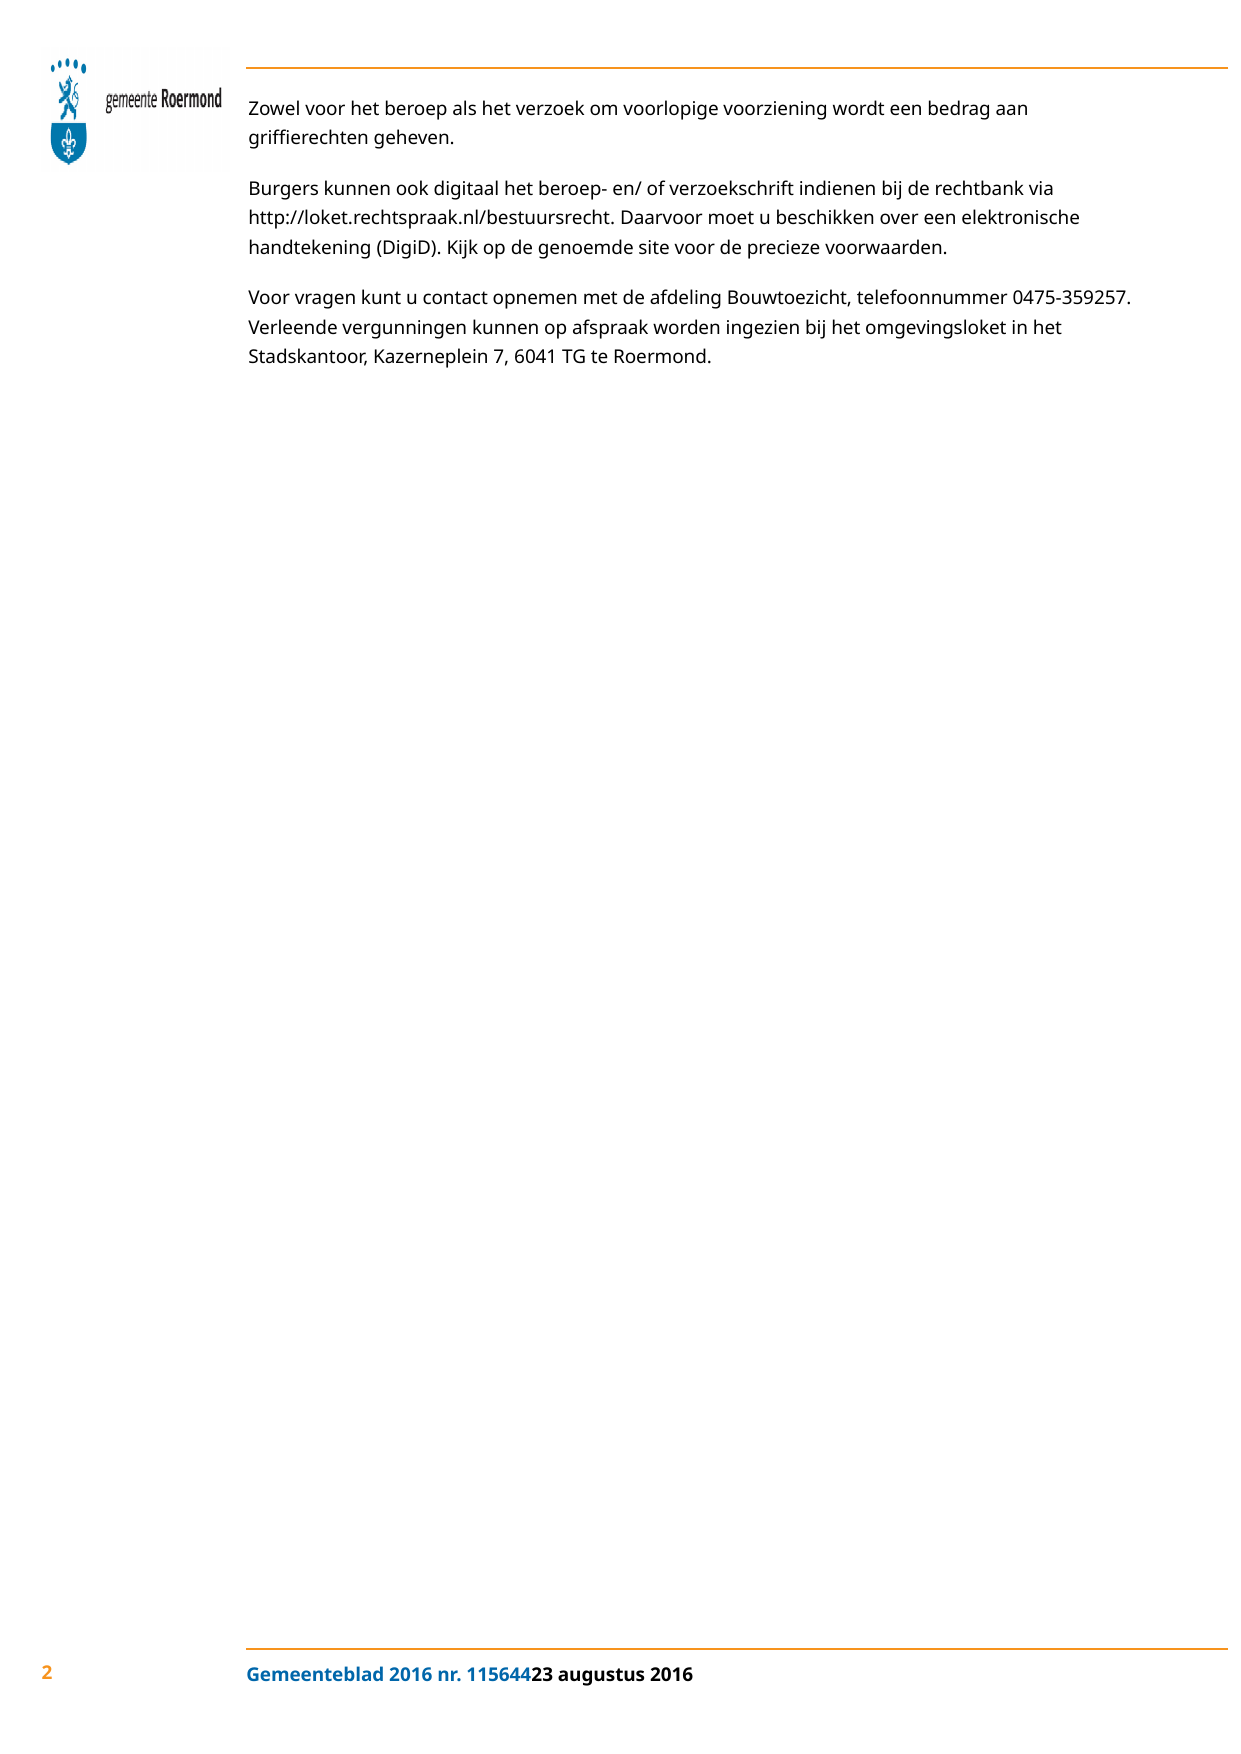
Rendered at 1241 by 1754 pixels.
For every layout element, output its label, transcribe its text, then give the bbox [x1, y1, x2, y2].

text Voor vragen kunt u contact opnemen met de afdeling Bouwtoezicht, telefoonnummer 0475-359257. Verleende vergunningen kunnen op afspraak worden ingezien bij het omgevingsloket in het Stadskantoor, Kazerneplein 7, 6041 TG te Roermond. [248, 284, 1152, 369]
text Zowel voor het beroep als het verzoek om voorlopige voorziening wordt een bedrag aan griffierechten geheven. [248, 95, 1152, 150]
picture [41, 47, 231, 172]
text Burgers kunnen ook digitaal het beroep- en/ of verzoekschrift indienen bij de rechtbank via http://loket.rechtspraak.nl/bestuursrecht. Daarvoor moet u beschikken over een elektronische handtekening (DigiD). Kijk op de genoemde site voor de precieze voorwaarden. [248, 175, 1152, 260]
